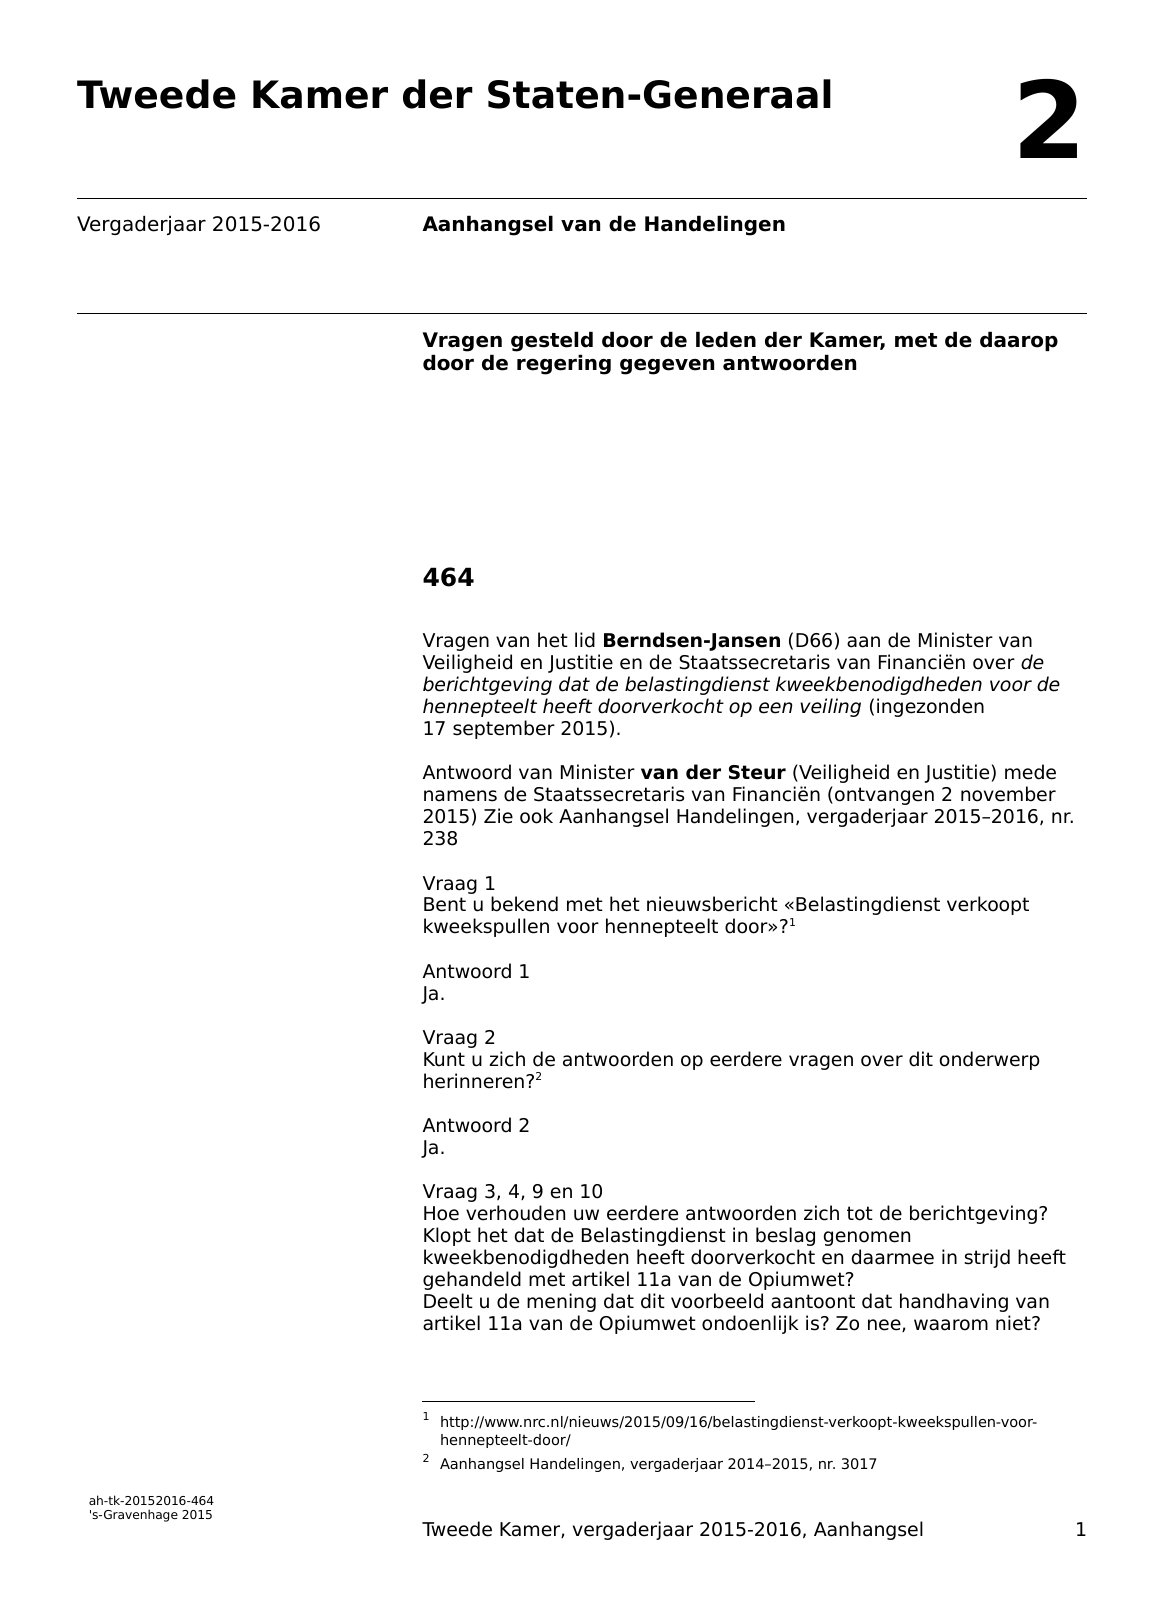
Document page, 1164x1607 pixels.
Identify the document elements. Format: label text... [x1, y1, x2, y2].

text Vragen van het lid Berndsen-Jansen (D66) aan de Minister van Veiligheid en Justitie en de Staatssecretaris van Financiën over de berichtgeving dat de belastingdienst kweekbenodigdheden voor de hennepteelt heeft doorverkocht op een veiling (ingezonden 17 september 2015). [422, 630, 1087, 740]
text Antwoord 2 [422, 1115, 1087, 1137]
text ah-tk-20152016-464 [88, 1494, 323, 1508]
text Hoe verhouden uw eerdere antwoorden zich tot de berichtgeving? [422, 1203, 1087, 1225]
text Vraag 1 [422, 872, 1087, 894]
text Bent u bekend met het nieuwsbericht «Belastingdienst verkoopt kweekspullen voor hennepteelt door»? [422, 894, 1087, 938]
table_cell Vragen gesteld door de leden der Kamer, met de daarop door de regering gegeven antwoorden [422, 314, 1087, 375]
text 's-Gravenhage 2015 [88, 1508, 323, 1522]
text Aanhangsel Handelingen, vergaderjaar 2014–2015, nr. 3017 [422, 1452, 1087, 1474]
text 464 [422, 563, 1087, 592]
text Vraag 2 [422, 1027, 1087, 1049]
text Klopt het dat de Belastingdienst in beslag genomen kweekbenodigdheden heeft doorverkocht en daarmee in strijd heeft gehandeld met artikel 11a van de Opiumwet? [422, 1225, 1087, 1291]
table_cell Vergaderjaar 2015-2016 [77, 199, 422, 313]
text Ja. [422, 982, 1087, 1004]
text Ja. [422, 1137, 1087, 1159]
text Vraag 3, 4, 9 en 10 [422, 1181, 1087, 1203]
table_header Tweede Kamer der Staten-Generaal [77, 59, 886, 198]
table_cell Aanhangsel van de Handelingen [422, 199, 1087, 313]
text Antwoord van Minister van der Steur (Veiligheid en Justitie) mede namens de Staatssecretaris van Financiën (ontvangen 2 november 2015) Zie ook Aanhangsel Handelingen, vergaderjaar 2015–2016, nr. 238 [422, 762, 1087, 850]
table_header 2 [886, 59, 1087, 198]
table_cell [77, 314, 422, 375]
text Kunt u zich de antwoorden op eerdere vragen over dit onderwerp herinneren? [422, 1049, 1087, 1093]
text Deelt u de mening dat dit voorbeeld aantoont dat handhaving van artikel 11a van de Opiumwet ondoenlijk is? Zo nee, waarom niet? [422, 1291, 1087, 1335]
text http://www.nrc.nl/nieuws/2015/09/16/belastingdienst-verkoopt-kweekspullen-voor-hennepteelt-door/ [422, 1410, 1087, 1449]
text Antwoord 1 [422, 961, 1087, 982]
